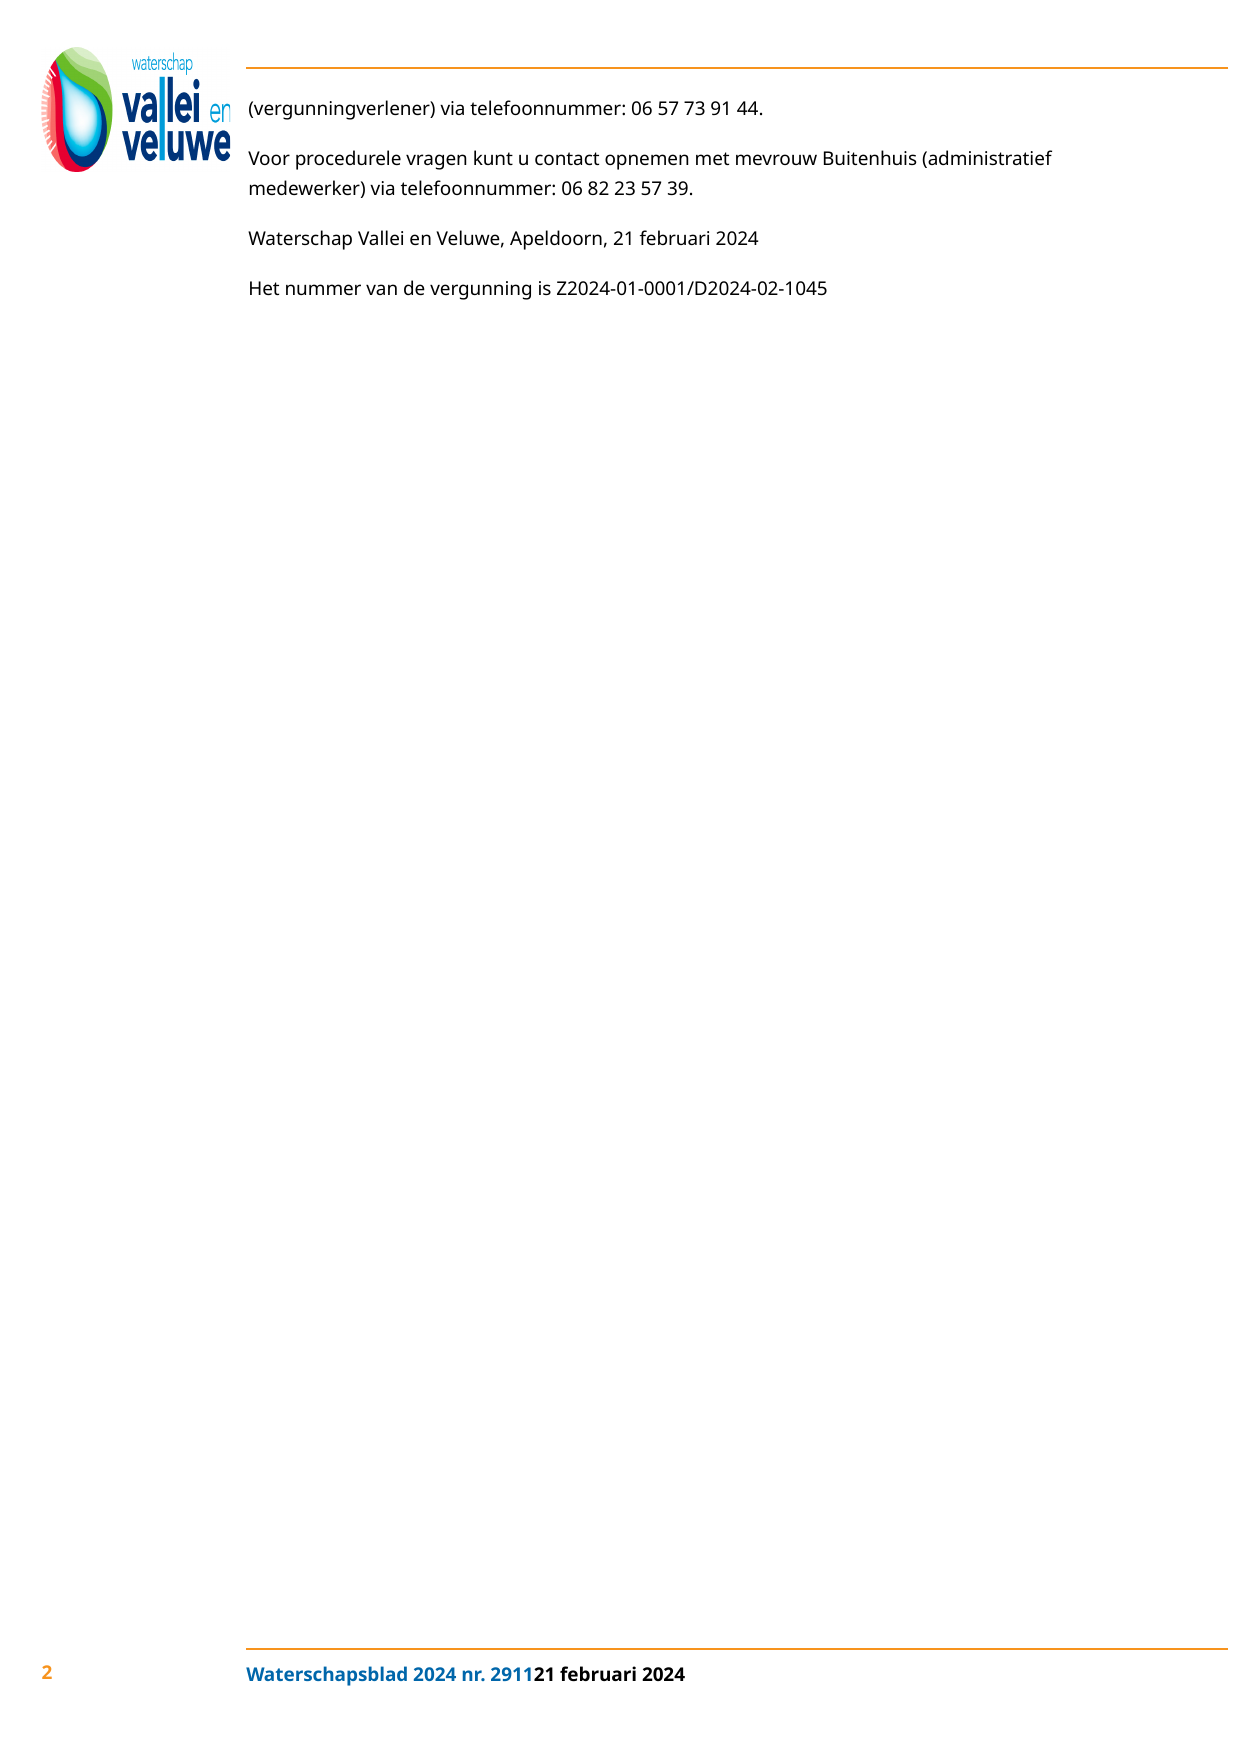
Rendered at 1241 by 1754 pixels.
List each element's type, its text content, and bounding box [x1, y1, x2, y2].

text Het nummer van de vergunning is Z2024-01-0001/D2024-02-1045 [248, 276, 1152, 301]
picture [41, 47, 231, 172]
text Waterschap Vallei en Veluwe, Apeldoorn, 21 februari 2024 [248, 225, 1152, 251]
text (vergunningverlener) via telefoonnummer: 06 57 73 91 44. [248, 95, 1152, 121]
text Voor procedurele vragen kunt u contact opnemen met mevrouw Buitenhuis (administratief medewerker) via telefoonnummer: 06 82 23 57 39. [248, 145, 1152, 201]
